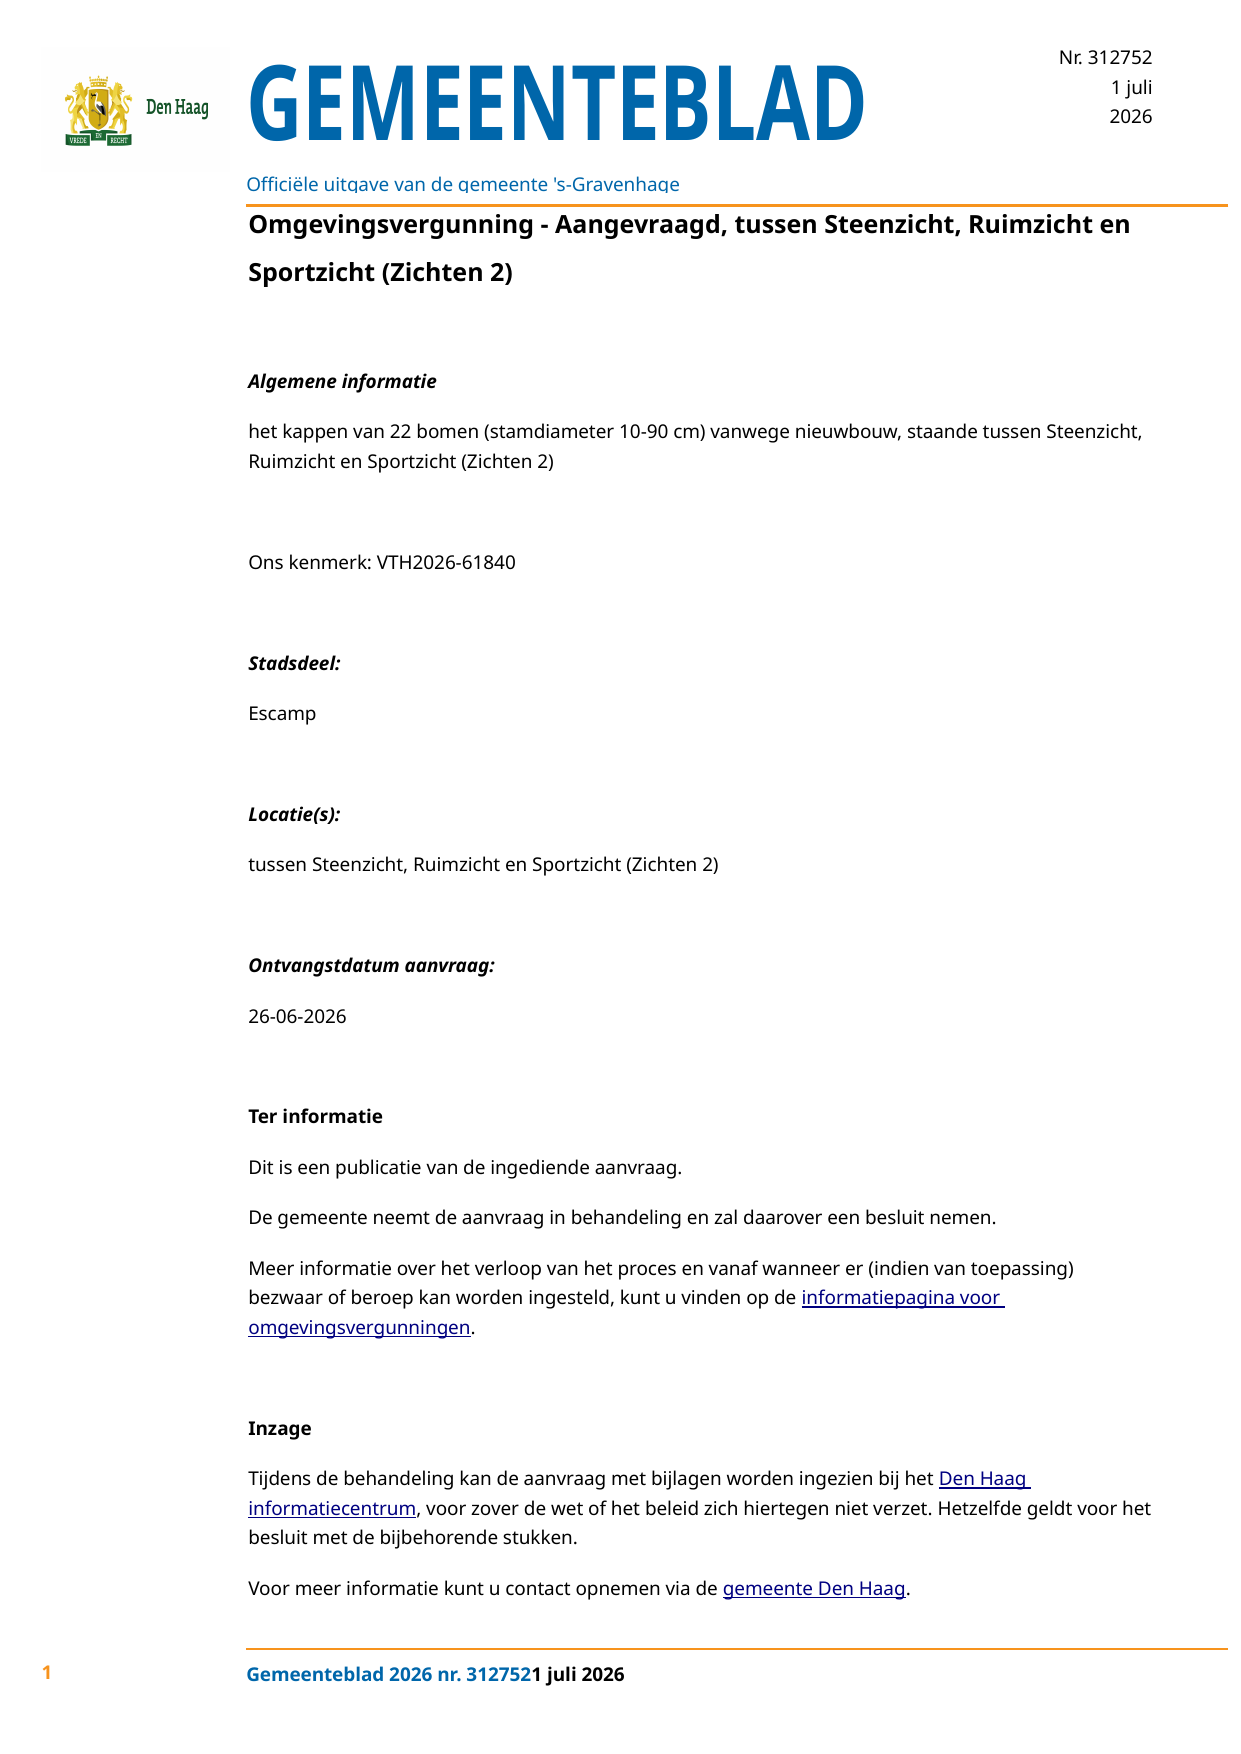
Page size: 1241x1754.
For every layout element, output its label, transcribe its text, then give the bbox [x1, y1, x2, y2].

text tussen Steenzicht, Ruimzicht en Sportzicht (Zichten 2) [248, 852, 1152, 877]
text 26-06-2026 [248, 1003, 1152, 1029]
text Locatie(s): [248, 801, 1152, 827]
text Meer informatie over het verloop van het proces en vanaf wanneer er (indien van toepassing) bezwaar of beroep kan worden ingesteld, kunt u vinden op de informatiepagina voor omgevingsvergunningen. [248, 1255, 1152, 1340]
text Ontvangstdatum aanvraag: [248, 952, 1152, 978]
text het kappen van 22 bomen (stamdiameter 10-90 cm) vanwege nieuwbouw, staande tussen Steenzicht, Ruimzicht en Sportzicht (Zichten 2) [248, 419, 1152, 474]
text Inzage [248, 1415, 1152, 1441]
text Ons kenmerk: VTH2026-61840 [248, 549, 1152, 575]
text Algemene informatie [248, 368, 1152, 394]
text Escamp [248, 700, 1152, 726]
text De gemeente neemt de aanvraag in behandeling en zal daarover een besluit nemen. [248, 1204, 1152, 1230]
picture [41, 47, 231, 172]
text Stadsdeel: [248, 650, 1152, 676]
text Voor meer informatie kunt u contact opnemen via de gemeente Den Haag. [248, 1575, 1152, 1601]
text Ter informatie [248, 1104, 1152, 1129]
text Dit is een publicatie van de ingediende aanvraag. [248, 1154, 1152, 1180]
text Tijdens de behandeling kan de aanvraag met bijlagen worden ingezien bij het Den Haag informatiecentrum, voor zover de wet of het beleid zich hiertegen niet verzet. Hetzelfde geldt voor het besluit met de bijbehorende stukken. [248, 1465, 1152, 1550]
text Omgevingsvergunning - Aangevraagd, tussen Steenzicht, Ruimzicht en Sportzicht (Zichten 2) [248, 207, 1152, 288]
